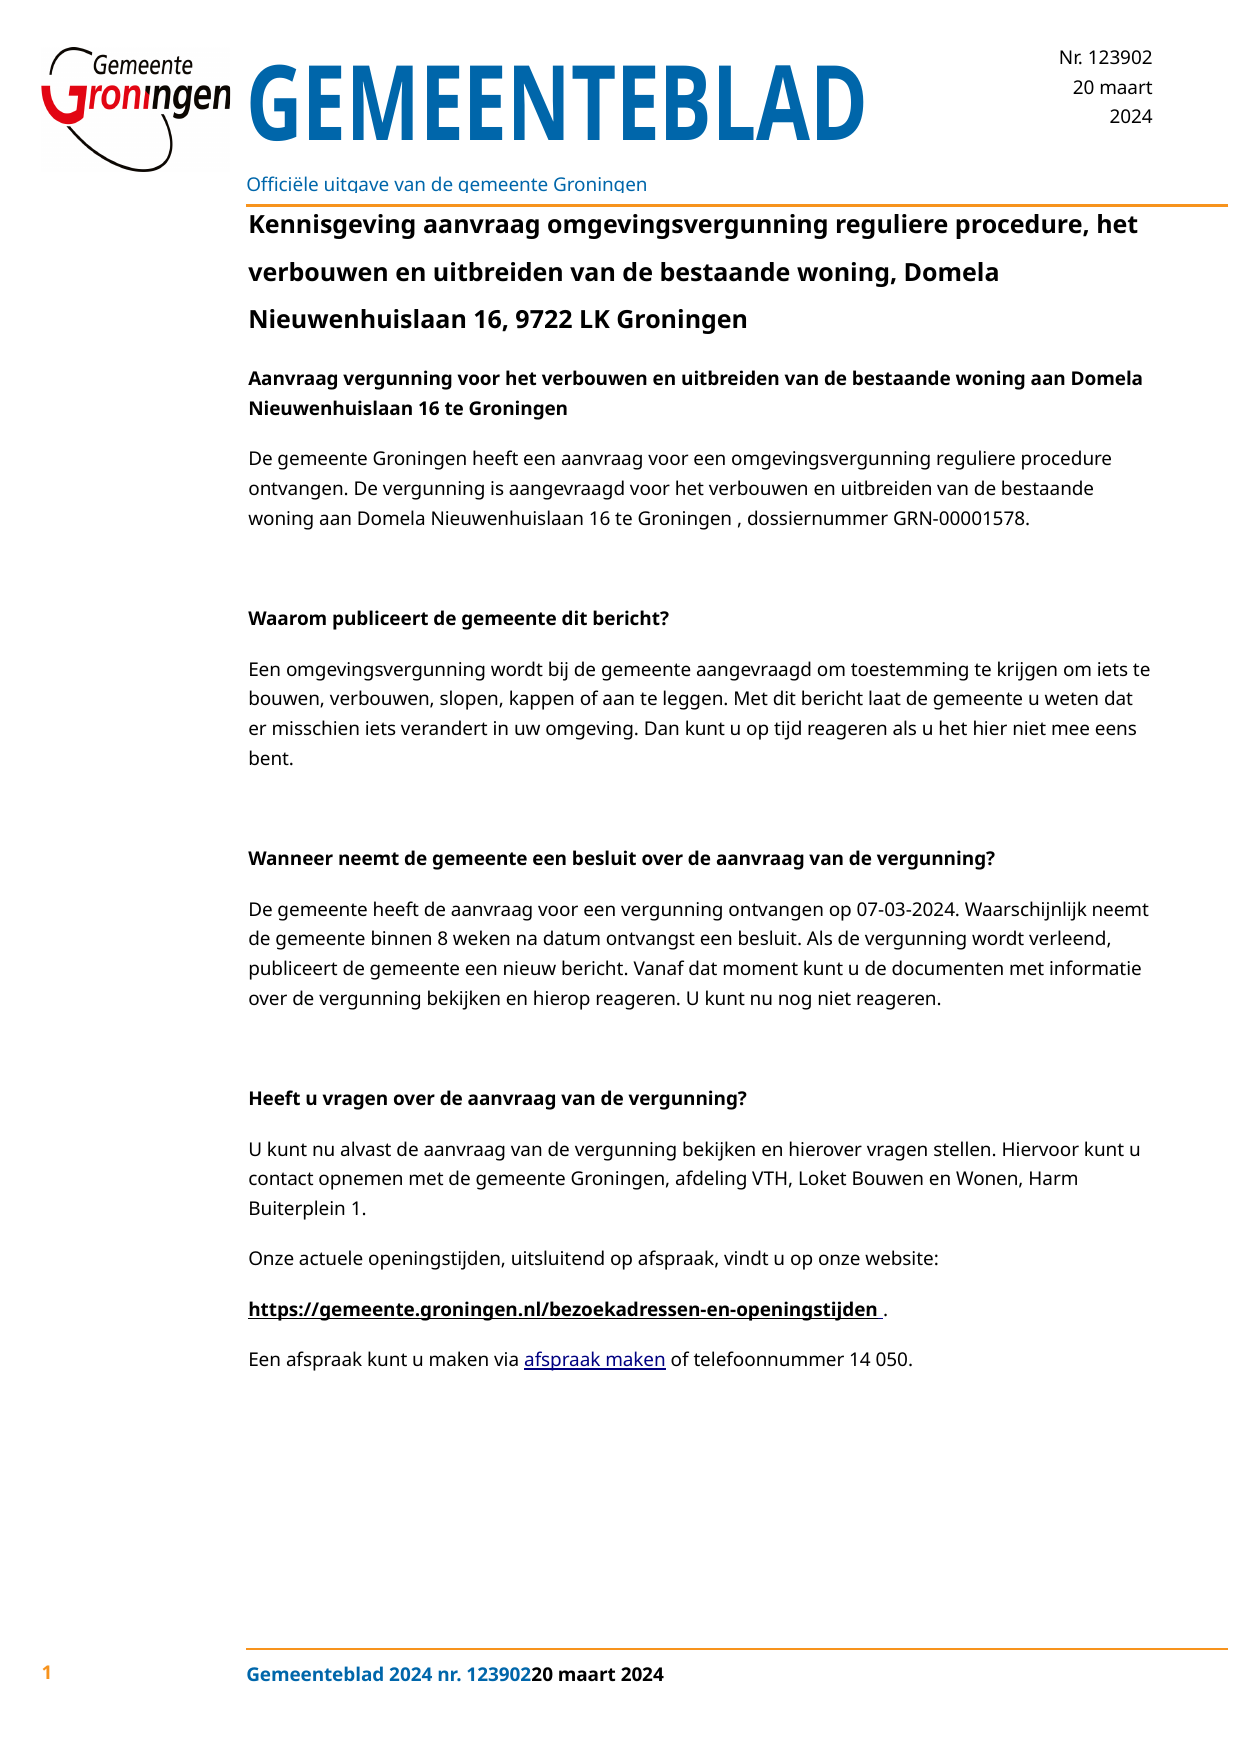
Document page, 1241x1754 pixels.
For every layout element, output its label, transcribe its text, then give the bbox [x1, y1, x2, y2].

text Heeft u vragen over de aanvraag van de vergunning? [248, 1086, 1152, 1111]
text Waarom publiceert de gemeente dit bericht? [248, 606, 1152, 631]
text Kennisgeving aanvraag omgevingsvergunning reguliere procedure, het verbouwen en uitbreiden van de bestaande woning, Domela Nieuwenhuislaan 16, 9722 LK Groningen [248, 207, 1152, 336]
text De gemeente heeft de aanvraag voor een vergunning ontvangen op 07-03-2024. Waarschijnlijk neemt de gemeente binnen 8 weken na datum ontvangst een besluit. Als de vergunning wordt verleend, publiceert de gemeente een nieuw bericht. Vanaf dat moment kunt u de documenten met informatie over de vergunning bekijken en hierop reageren. U kunt nu nog niet reageren. [248, 896, 1152, 1010]
text De gemeente Groningen heeft een aanvraag voor een omgevingsvergunning reguliere procedure ontvangen. De vergunning is aangevraagd voor het verbouwen en uitbreiden van de bestaande woning aan Domela Nieuwenhuislaan 16 te Groningen , dossiernummer GRN-00001578. [248, 446, 1152, 530]
text Een omgevingsvergunning wordt bij de gemeente aangevraagd om toestemming te krijgen om iets te bouwen, verbouwen, slopen, kappen of aan te leggen. Met dit bericht laat de gemeente u weten dat er misschien iets verandert in uw omgeving. Dan kunt u op tijd reageren als u het hier niet mee eens bent. [248, 656, 1152, 770]
text U kunt nu alvast de aanvraag van de vergunning bekijken en hierover vragen stellen. Hiervoor kunt u contact opnemen met de gemeente Groningen, afdeling VTH, Loket Bouwen en Wonen, Harm Buiterplein 1. [248, 1136, 1152, 1221]
text Een afspraak kunt u maken via afspraak maken of telefoonnummer 14 050. [248, 1346, 1152, 1372]
text Wanneer neemt de gemeente een besluit over de aanvraag van de vergunning? [248, 846, 1152, 871]
picture [41, 47, 231, 172]
text Aanvraag vergunning voor het verbouwen en uitbreiden van de bestaande woning aan Domela Nieuwenhuislaan 16 te Groningen [248, 366, 1152, 421]
text https://gemeente.groningen.nl/bezoekadressen-en-openingstijden . [248, 1296, 1152, 1322]
text Onze actuele openingstijden, uitsluitend op afspraak, vindt u op onze website: [248, 1246, 1152, 1271]
